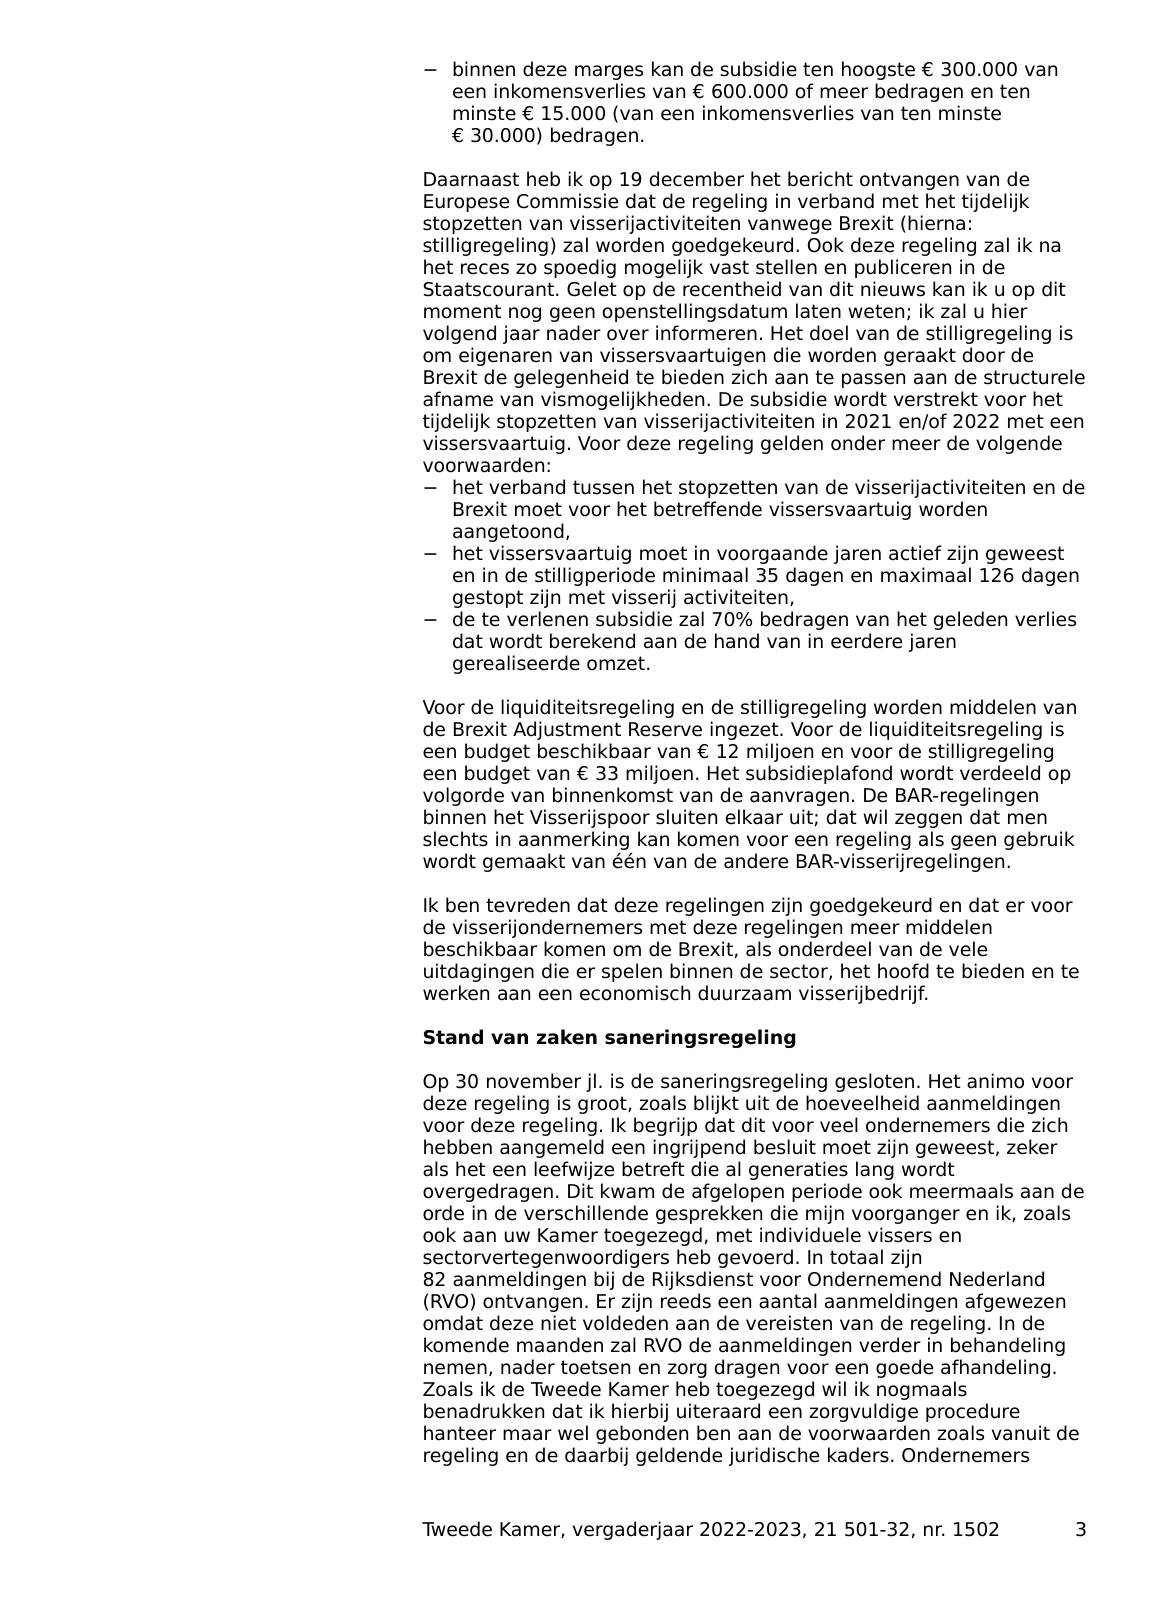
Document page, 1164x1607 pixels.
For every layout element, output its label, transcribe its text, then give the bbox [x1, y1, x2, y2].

text Voor de liquiditeitsregeling en de stilligregeling worden middelen van de Brexit Adjustment Reserve ingezet. Voor de liquiditeitsregeling is een budget beschikbaar van € 12 miljoen en voor de stilligregeling een budget van € 33 miljoen. Het subsidieplafond wordt verdeeld op volgorde van binnenkomst van de aanvragen. De BAR-regelingen binnen het Visserijspoor sluiten elkaar uit; dat wil zeggen dat men slechts in aanmerking kan komen voor een regeling als geen gebruik wordt gemaakt van één van de andere BAR-visserijregelingen. [422, 697, 1087, 873]
text − de te verlenen subsidie zal 70% bedragen van het geleden verlies dat wordt berekend aan de hand van in eerdere jaren gerealiseerde omzet. [422, 609, 1087, 675]
subtitle Stand van zaken saneringsregeling [422, 1027, 1087, 1049]
text Daarnaast heb ik op 19 december het bericht ontvangen van de Europese Commissie dat de regeling in verband met het tijdelijk stopzetten van visserijactiviteiten vanwege Brexit (hierna: stilligregeling) zal worden goedgekeurd. Ook deze regeling zal ik na het reces zo spoedig mogelijk vast stellen en publiceren in de Staatscourant. Gelet op de recentheid van dit nieuws kan ik u op dit moment nog geen openstellingsdatum laten weten; ik zal u hier volgend jaar nader over informeren. Het doel van de stilligregeling is om eigenaren van vissersvaartuigen die worden geraakt door de Brexit de gelegenheid te bieden zich aan te passen aan de structurele afname van vismogelijkheden. De subsidie wordt verstrekt voor het tijdelijk stopzetten van visserijactiviteiten in 2021 en/of 2022 met een vissersvaartuig. Voor deze regeling gelden onder meer de volgende voorwaarden: [422, 169, 1087, 477]
text − het vissersvaartuig moet in voorgaande jaren actief zijn geweest en in de stilligperiode minimaal 35 dagen en maximaal 126 dagen gestopt zijn met visserij activiteiten, [422, 543, 1087, 609]
text Op 30 november jl. is de saneringsregeling gesloten. Het animo voor deze regeling is groot, zoals blijkt uit de hoeveelheid aanmeldingen voor deze regeling. Ik begrijp dat dit voor veel ondernemers die zich hebben aangemeld een ingrijpend besluit moet zijn geweest, zeker als het een leefwijze betreft die al generaties lang wordt overgedragen. Dit kwam de afgelopen periode ook meermaals aan de orde in de verschillende gesprekken die mijn voorganger en ik, zoals ook aan uw Kamer toegezegd, met individuele vissers en sectorvertegenwoordigers heb gevoerd. In totaal zijn 82 aanmeldingen bij de Rijksdienst voor Ondernemend Nederland (RVO) ontvangen. Er zijn reeds een aantal aanmeldingen afgewezen omdat deze niet voldeden aan de vereisten van de regeling. In de komende maanden zal RVO de aanmeldingen verder in behandeling nemen, nader toetsen en zorg dragen voor een goede afhandeling. Zoals ik de Tweede Kamer heb toegezegd wil ik nogmaals benadrukken dat ik hierbij uiteraard een zorgvuldige procedure hanteer maar wel gebonden ben aan de voorwaarden zoals vanuit de regeling en de daarbij geldende juridische kaders. Ondernemers [422, 1071, 1087, 1467]
text Ik ben tevreden dat deze regelingen zijn goedgekeurd en dat er voor de visserijondernemers met deze regelingen meer middelen beschikbaar komen om de Brexit, als onderdeel van de vele uitdagingen die er spelen binnen de sector, het hoofd te bieden en te werken aan een economisch duurzaam visserijbedrijf. [422, 895, 1087, 1005]
text − het verband tussen het stopzetten van de visserijactiviteiten en de Brexit moet voor het betreffende vissersvaartuig worden aangetoond, [422, 477, 1087, 543]
text − binnen deze marges kan de subsidie ten hoogste € 300.000 van een inkomensverlies van € 600.000 of meer bedragen en ten minste € 15.000 (van een inkomensverlies van ten minste € 30.000) bedragen. [422, 59, 1087, 147]
